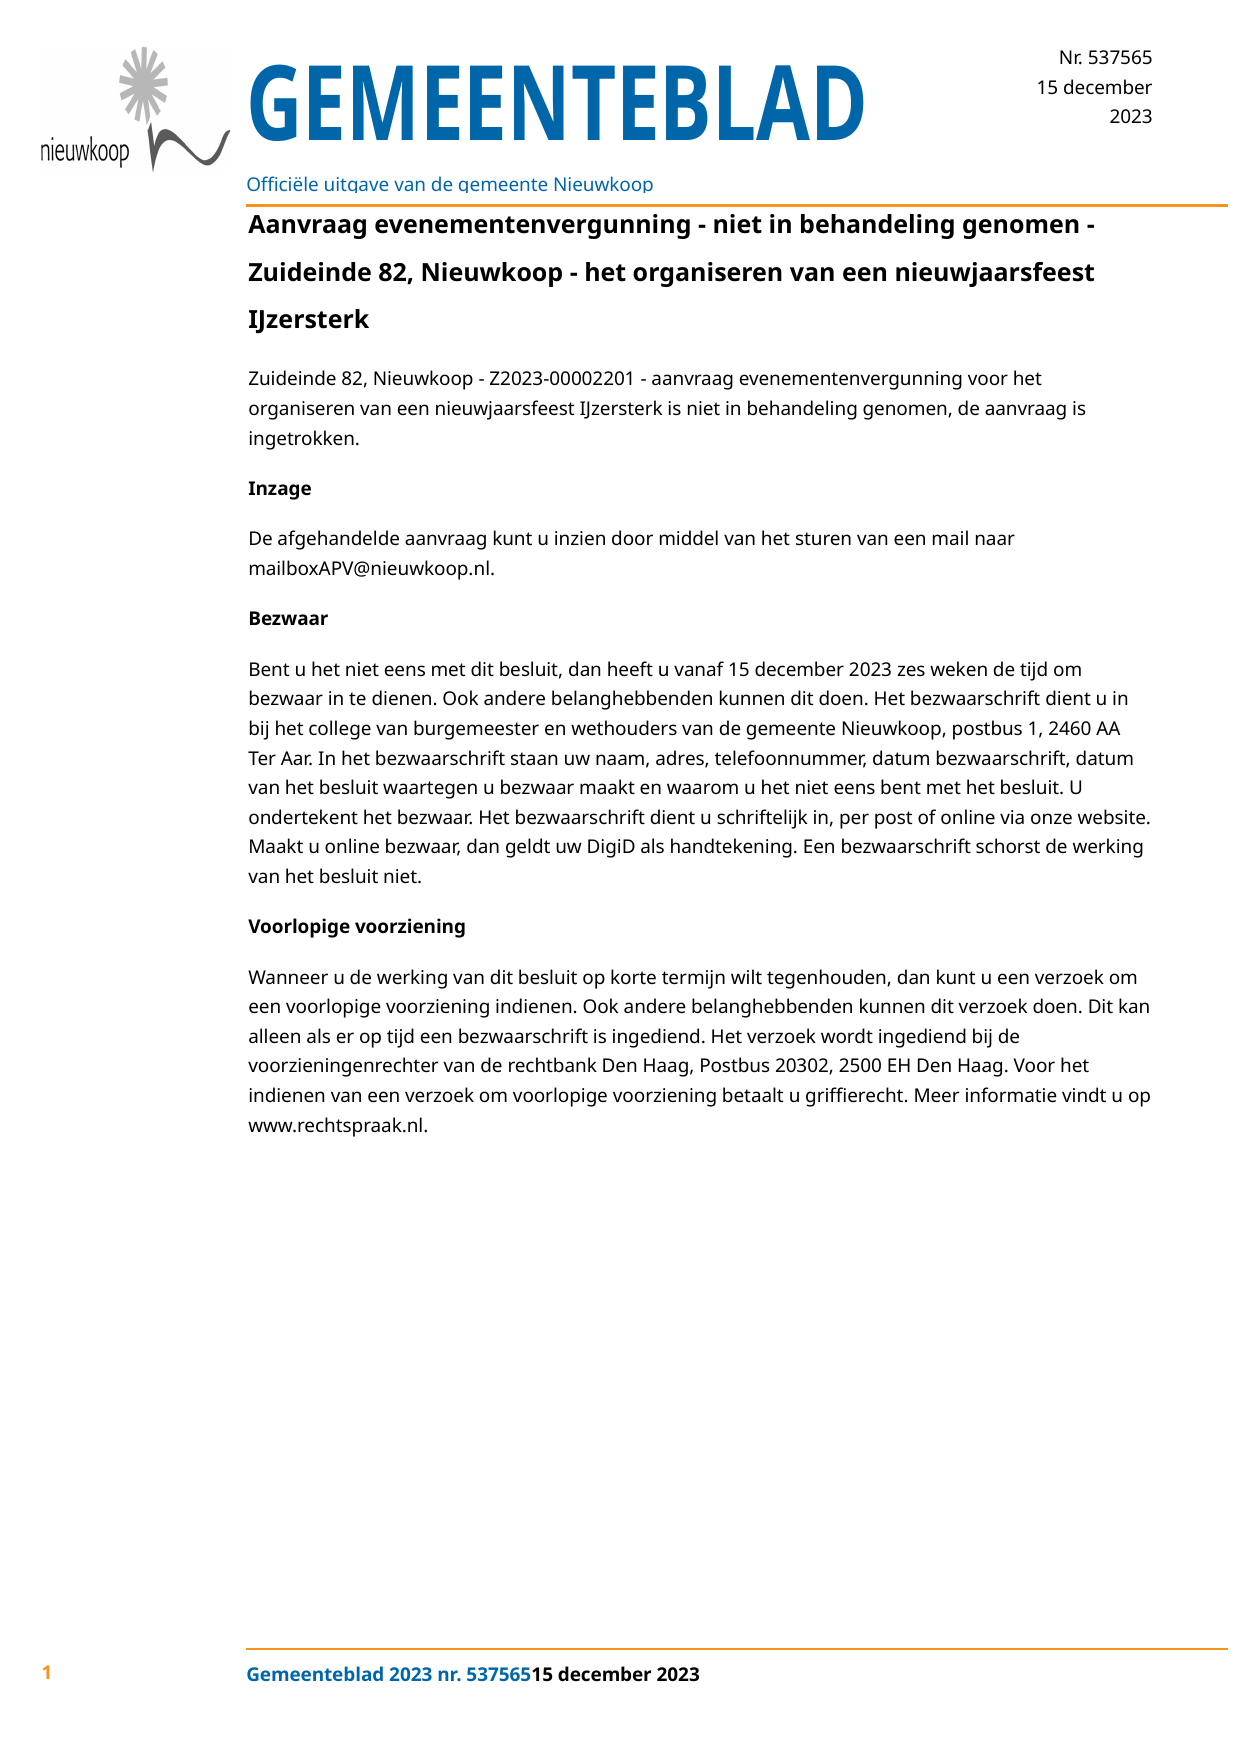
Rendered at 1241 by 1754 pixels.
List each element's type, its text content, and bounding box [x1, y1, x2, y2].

text Wanneer u de werking van dit besluit op korte termijn wilt tegenhouden, dan kunt u een verzoek om een voorlopige voorziening indienen. Ook andere belanghebbenden kunnen dit verzoek doen. Dit kan alleen als er op tijd een bezwaarschrift is ingediend. Het verzoek wordt ingediend bij de voorzieningenrechter van de rechtbank Den Haag, Postbus 20302, 2500 EH Den Haag. Voor het indienen van een verzoek om voorlopige voorziening betaalt u griffierecht. Meer informatie vindt u op www.rechtspraak.nl. [248, 964, 1152, 1137]
text Voorlopige voorziening [248, 913, 1152, 939]
text De afgehandelde aanvraag kunt u inzien door middel van het sturen van een mail naar mailboxAPV@nieuwkoop.nl. [248, 526, 1152, 581]
text Bent u het niet eens met dit besluit, dan heeft u vanaf 15 december 2023 zes weken de tijd om bezwaar in te dienen. Ook andere belanghebbenden kunnen dit doen. Het bezwaarschrift dient u in bij het college van burgemeester en wethouders van de gemeente Nieuwkoop, postbus 1, 2460 AA Ter Aar. In het bezwaarschrift staan uw naam, adres, telefoonnummer, datum bezwaarschrift, datum van het besluit waartegen u bezwaar maakt en waarom u het niet eens bent met het besluit. U ondertekent het bezwaar. Het bezwaarschrift dient u schriftelijk in, per post of online via onze website. Maakt u online bezwaar, dan geldt uw DigiD als handtekening. Een bezwaarschrift schorst de werking van het besluit niet. [248, 656, 1152, 889]
text Inzage [248, 475, 1152, 501]
text Bezwaar [248, 606, 1152, 631]
picture [41, 47, 231, 172]
text Aanvraag evenementenvergunning - niet in behandeling genomen - Zuideinde 82, Nieuwkoop - het organiseren van een nieuwjaarsfeest IJzersterk [248, 207, 1152, 336]
text Zuideinde 82, Nieuwkoop - Z2023-00002201 - aanvraag evenementenvergunning voor het organiseren van een nieuwjaarsfeest IJzersterk is niet in behandeling genomen, de aanvraag is ingetrokken. [248, 366, 1152, 450]
